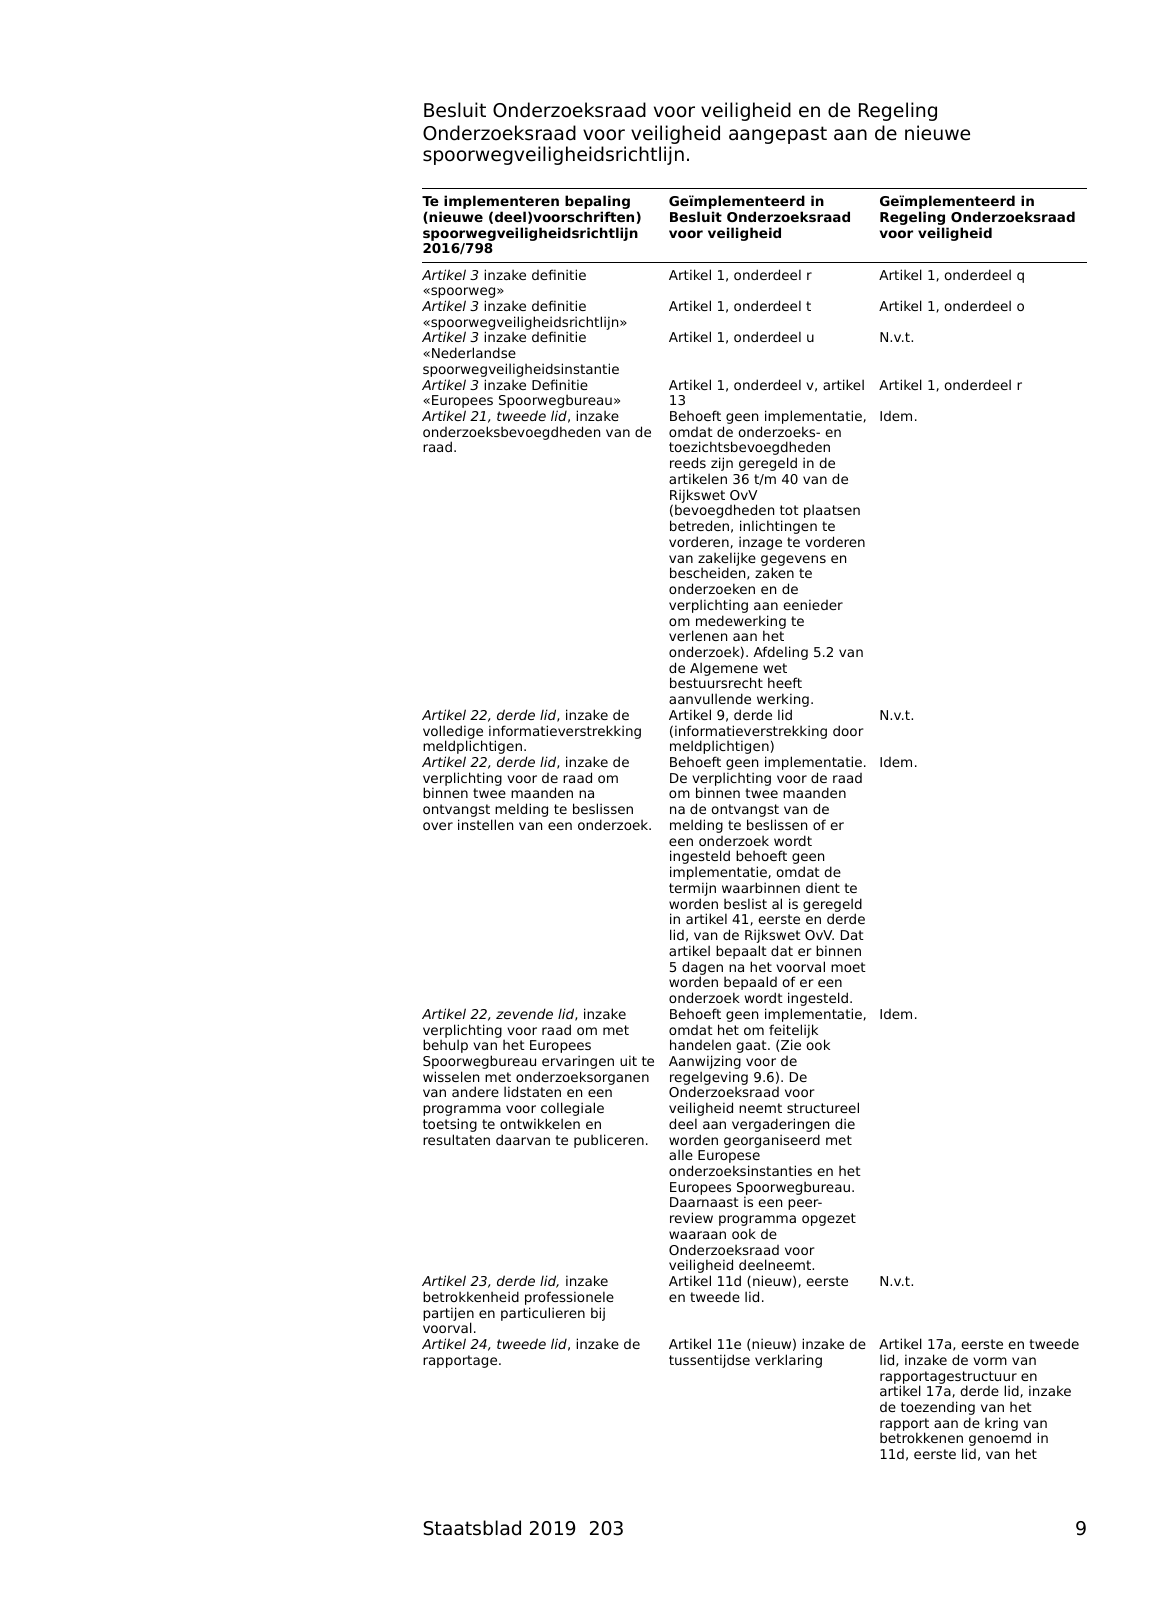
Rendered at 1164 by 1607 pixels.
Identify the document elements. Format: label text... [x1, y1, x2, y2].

table_cell Artikel 3 inzake definitie «spoorweg» [422, 263, 663, 299]
table_cell Artikel 11d (nieuw), eerste en tweede lid. [663, 1274, 873, 1337]
table_cell Artikel 1, onderdeel t [663, 299, 873, 330]
table_cell Artikel 22, derde lid, inzake de volledige informatieverstrekking meldplichtigen. [422, 708, 663, 755]
table_header Te implementeren bepaling (nieuwe (deel)voorschriften) spoorwegveiligheidsrichtlijn 2016/798 [422, 189, 663, 262]
table_cell Artikel 9, derde lid (informatieverstrekking door meldplichtigen) [663, 708, 873, 755]
table_cell N.v.t. [873, 708, 1087, 755]
table_header Geïmplementeerd in Besluit Onderzoeksraad voor veiligheid [663, 189, 873, 262]
table_cell Artikel 1, onderdeel v, artikel 13 [663, 378, 873, 409]
table_cell Idem. [873, 409, 1087, 708]
table_cell Artikel 24, tweede lid, inzake de rapportage. [422, 1337, 663, 1463]
table_cell Artikel 3 inzake definitie «spoorwegveiligheidsrichtlijn» [422, 299, 663, 330]
table_cell N.v.t. [873, 1274, 1087, 1337]
table_cell Artikel 1, onderdeel r [663, 263, 873, 299]
table_cell Artikel 22, derde lid, inzake de verplichting voor de raad om binnen twee maanden na ontvangst melding te beslissen over instellen van een onderzoek. [422, 755, 663, 1007]
table_cell Artikel 23, derde lid, inzake betrokkenheid professionele partijen en particulieren bij voorval. [422, 1274, 663, 1337]
table_cell Artikel 1, onderdeel r [873, 378, 1087, 409]
table_cell Artikel 11e (nieuw) inzake de tussentijdse verklaring [663, 1337, 873, 1463]
table_header Geïmplementeerd in Regeling Onderzoeksraad voor veiligheid [873, 189, 1087, 262]
table_cell Artikel 1, onderdeel o [873, 299, 1087, 330]
table_cell Behoeft geen implementatie, omdat de onderzoeks- en toezichtsbevoegdheden reeds zijn geregeld in de artikelen 36 t/m 40 van de Rijkswet OvV (bevoegdheden tot plaatsen betreden, inlichtingen te vorderen, inzage te vorderen van zakelijke gegevens en bescheiden, zaken te onderzoeken en de verplichting aan eenieder om medewerking te verlenen aan het onderzoek). Afdeling 5.2 van de Algemene wet bestuursrecht heeft aanvullende werking. [663, 409, 873, 708]
table_cell Idem. [873, 755, 1087, 1007]
table_cell Artikel 17a, eerste en tweede lid, inzake de vorm van rapportagestructuur en artikel 17a, derde lid, inzake de toezending van het rapport aan de kring van betrokkenen genoemd in 11d, eerste lid, van het [873, 1337, 1087, 1463]
table_cell Artikel 3 inzake definitie «Nederlandse spoorwegveiligheidsinstantie [422, 330, 663, 377]
table_cell N.v.t. [873, 330, 1087, 377]
table_cell Artikel 3 inzake Definitie «Europees Spoorwegbureau» [422, 378, 663, 409]
table_cell Behoeft geen implementatie. De verplichting voor de raad om binnen twee maanden na de ontvangst van de melding te beslissen of er een onderzoek wordt ingesteld behoeft geen implementatie, omdat de termijn waarbinnen dient te worden beslist al is geregeld in artikel 41, eerste en derde lid, van de Rijkswet OvV. Dat artikel bepaalt dat er binnen 5 dagen na het voorval moet worden bepaald of er een onderzoek wordt ingesteld. [663, 755, 873, 1007]
table_cell Artikel 22, zevende lid, inzake verplichting voor raad om met behulp van het Europees Spoorwegbureau ervaringen uit te wisselen met onderzoeksorganen van andere lidstaten en een programma voor collegiale toetsing te ontwikkelen en resultaten daarvan te publiceren. [422, 1007, 663, 1274]
table_cell Artikel 21, tweede lid, inzake onderzoeksbevoegdheden van de raad. [422, 409, 663, 708]
table_cell Idem. [873, 1007, 1087, 1274]
table_cell Artikel 1, onderdeel q [873, 263, 1087, 299]
text Besluit Onderzoeksraad voor veiligheid en de Regeling Onderzoeksraad voor veiligheid aangepast aan de nieuwe spoorwegveiligheidsrichtlijn. [422, 100, 1087, 166]
table_cell Behoeft geen implementatie, omdat het om feitelijk handelen gaat. (Zie ook Aanwijzing voor de regelgeving 9.6). De Onderzoeksraad voor veiligheid neemt structureel deel aan vergaderingen die worden georganiseerd met alle Europese onderzoeksinstanties en het Europees Spoorwegbureau. Daarnaast is een peer-review programma opgezet waaraan ook de Onderzoeksraad voor veiligheid deelneemt. [663, 1007, 873, 1274]
table_cell Artikel 1, onderdeel u [663, 330, 873, 377]
